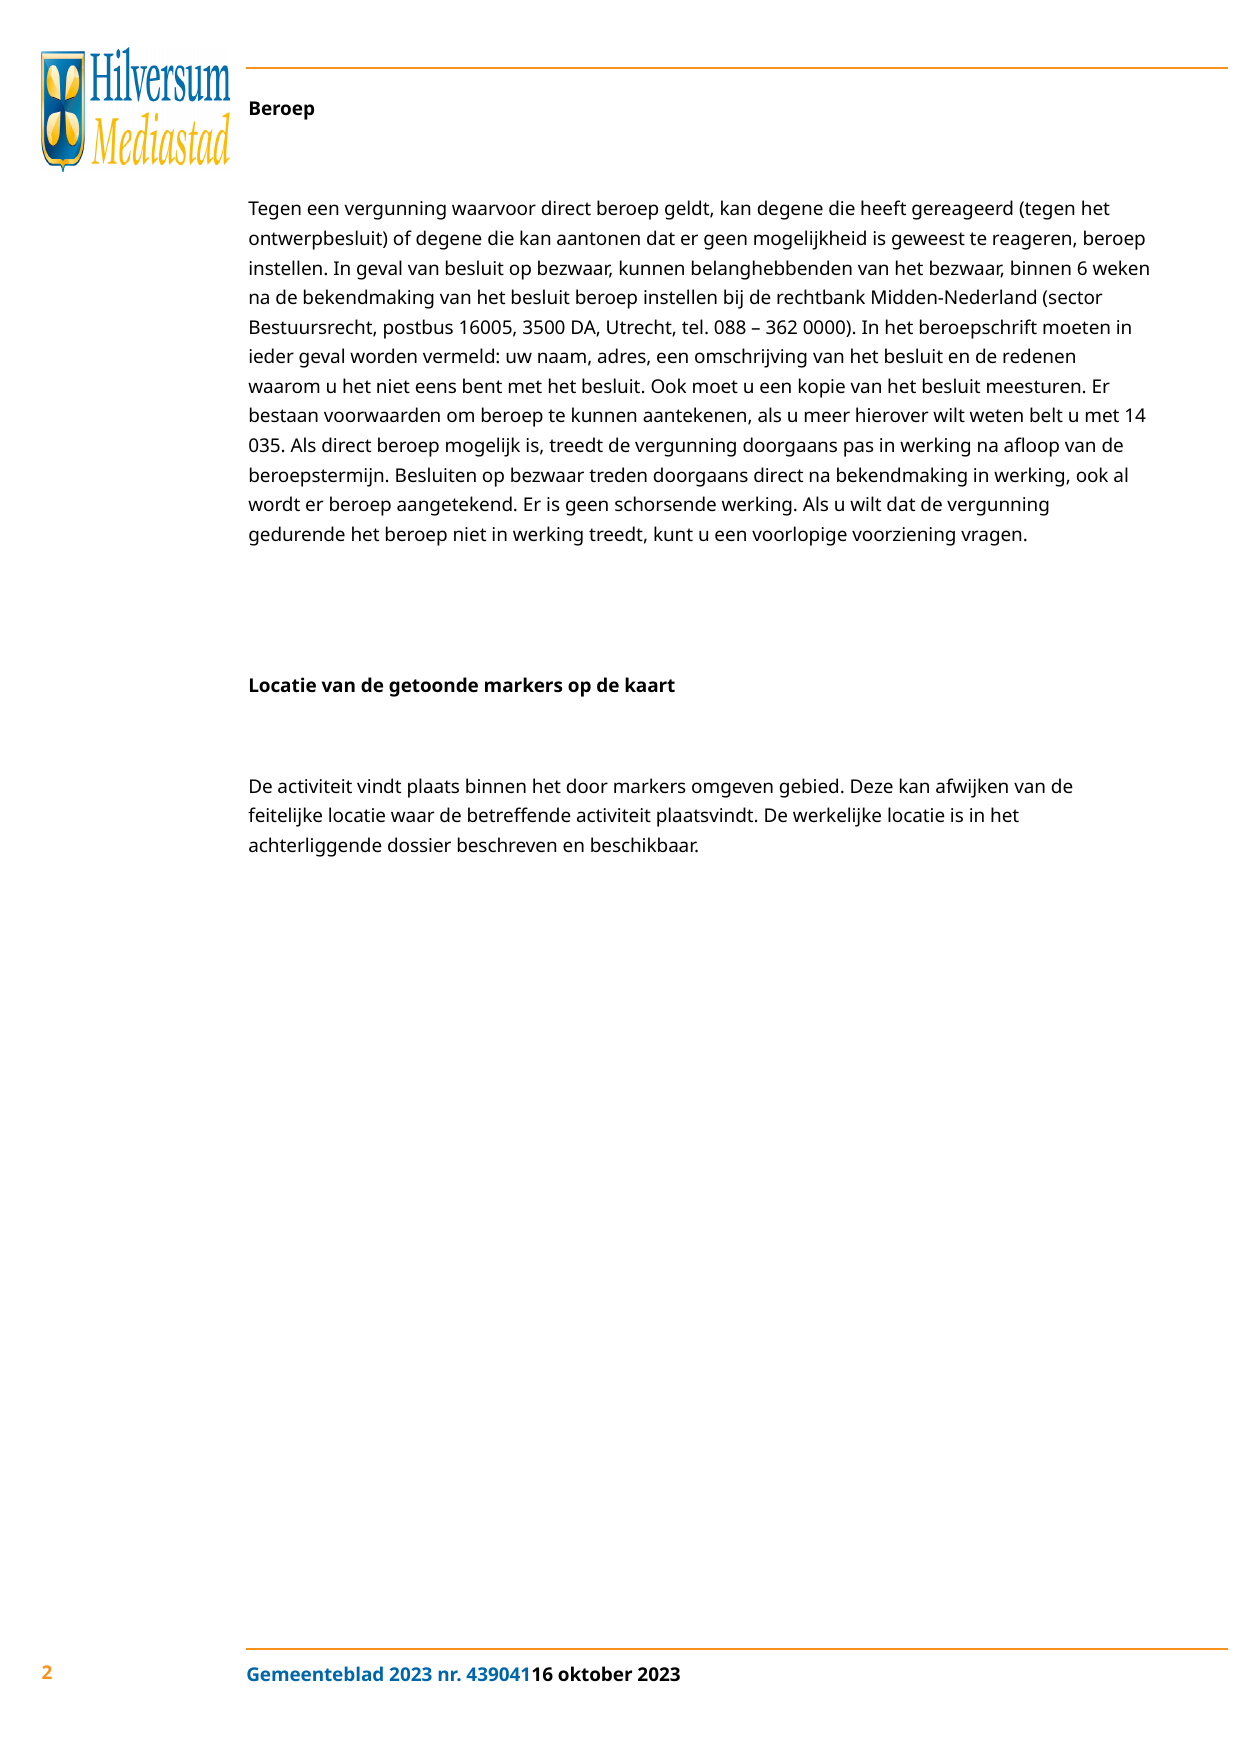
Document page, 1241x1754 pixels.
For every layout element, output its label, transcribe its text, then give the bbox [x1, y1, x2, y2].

picture [41, 47, 231, 172]
text Locatie van de getoonde markers op de kaart [248, 672, 1152, 698]
text Tegen een vergunning waarvoor direct beroep geldt, kan degene die heeft gereageerd (tegen het ontwerpbesluit) of degene die kan aantonen dat er geen mogelijkheid is geweest te reageren, beroep instellen. In geval van besluit op bezwaar, kunnen belanghebbenden van het bezwaar, binnen 6 weken na de bekendmaking van het besluit beroep instellen bij de rechtbank Midden-Nederland (sector Bestuursrecht, postbus 16005, 3500 DA, Utrecht, tel. 088 – 362 0000). In het beroepschrift moeten in ieder geval worden vermeld: uw naam, adres, een omschrijving van het besluit en de redenen waarom u het niet eens bent met het besluit. Ook moet u een kopie van het besluit meesturen. Er bestaan voorwaarden om beroep te kunnen aantekenen, als u meer hierover wilt weten belt u met 14 035. Als direct beroep mogelijk is, treedt de vergunning doorgaans pas in werking na afloop van de beroepstermijn. Besluiten op bezwaar treden doorgaans direct na bekendmaking in werking, ook al wordt er beroep aangetekend. Er is geen schorsende werking. Als u wilt dat de vergunning gedurende het beroep niet in werking treedt, kunt u een voorlopige voorziening vragen. [248, 196, 1152, 547]
text Beroep [248, 95, 1152, 121]
text De activiteit vindt plaats binnen het door markers omgeven gebied. Deze kan afwijken van de feitelijke locatie waar de betreffende activiteit plaatsvindt. De werkelijke locatie is in het achterliggende dossier beschreven en beschikbaar. [248, 773, 1152, 858]
